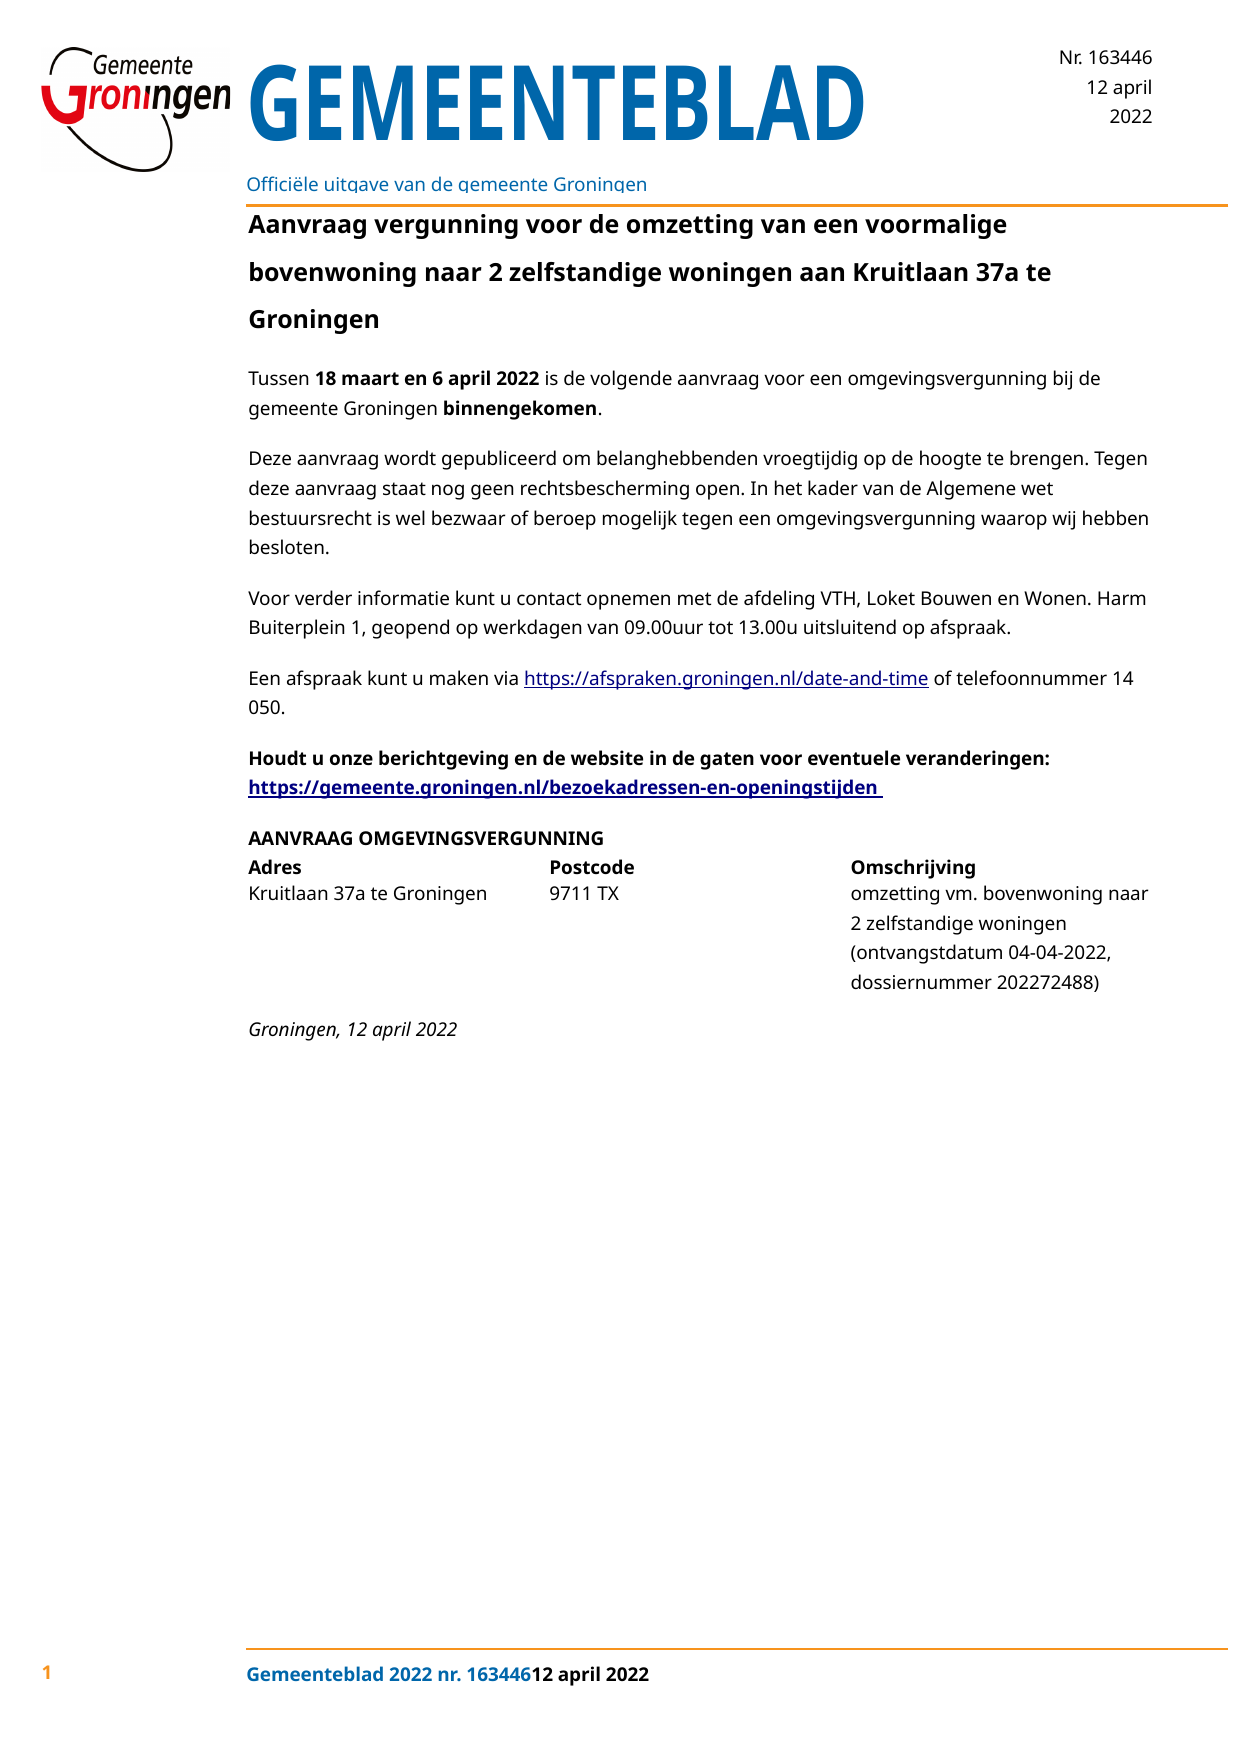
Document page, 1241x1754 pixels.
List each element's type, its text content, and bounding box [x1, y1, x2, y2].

text Een afspraak kunt u maken via https://afspraken.groningen.nl/date-and-time of telefoonnummer 14 050. [248, 665, 1152, 720]
text Groningen, 12 april 2022 [248, 1016, 1152, 1042]
picture [41, 47, 231, 172]
table_header Omschrijving [850, 854, 1152, 880]
text Houdt u onze berichtgeving en de website in de gaten voor eventuele veranderingen: https://gemeente.groningen.nl/bezoekadressen-en-openingstijden [248, 745, 1152, 800]
table_cell Kruitlaan 37a te Groningen [248, 880, 549, 994]
text Tussen 18 maart en 6 april 2022 is de volgende aanvraag voor een omgevingsvergunning bij de gemeente Groningen binnengekomen. [248, 366, 1152, 421]
table_header Adres [248, 854, 549, 880]
table_cell 9711 TX [549, 880, 850, 994]
text Voor verder informatie kunt u contact opnemen met de afdeling VTH, Loket Bouwen en Wonen. Harm Buiterplein 1, geopend op werkdagen van 09.00uur tot 13.00u uitsluitend op afspraak. [248, 585, 1152, 640]
text Deze aanvraag wordt gepubliceerd om belanghebbenden vroegtijdig op de hoogte te brengen. Tegen deze aanvraag staat nog geen rechtsbescherming open. In het kader van de Algemene wet bestuursrecht is wel bezwaar of beroep mogelijk tegen een omgevingsvergunning waarop wij hebben besloten. [248, 446, 1152, 560]
table_cell omzetting vm. bovenwoning naar 2 zelfstandige woningen (ontvangstdatum 04-04-2022, dossiernummer 202272488) [850, 880, 1152, 994]
text Aanvraag vergunning voor de omzetting van een voormalige bovenwoning naar 2 zelfstandige woningen aan Kruitlaan 37a te Groningen [248, 207, 1152, 336]
text AANVRAAG OMGEVINGSVERGUNNING [248, 825, 1152, 850]
table_header Postcode [549, 854, 850, 880]
